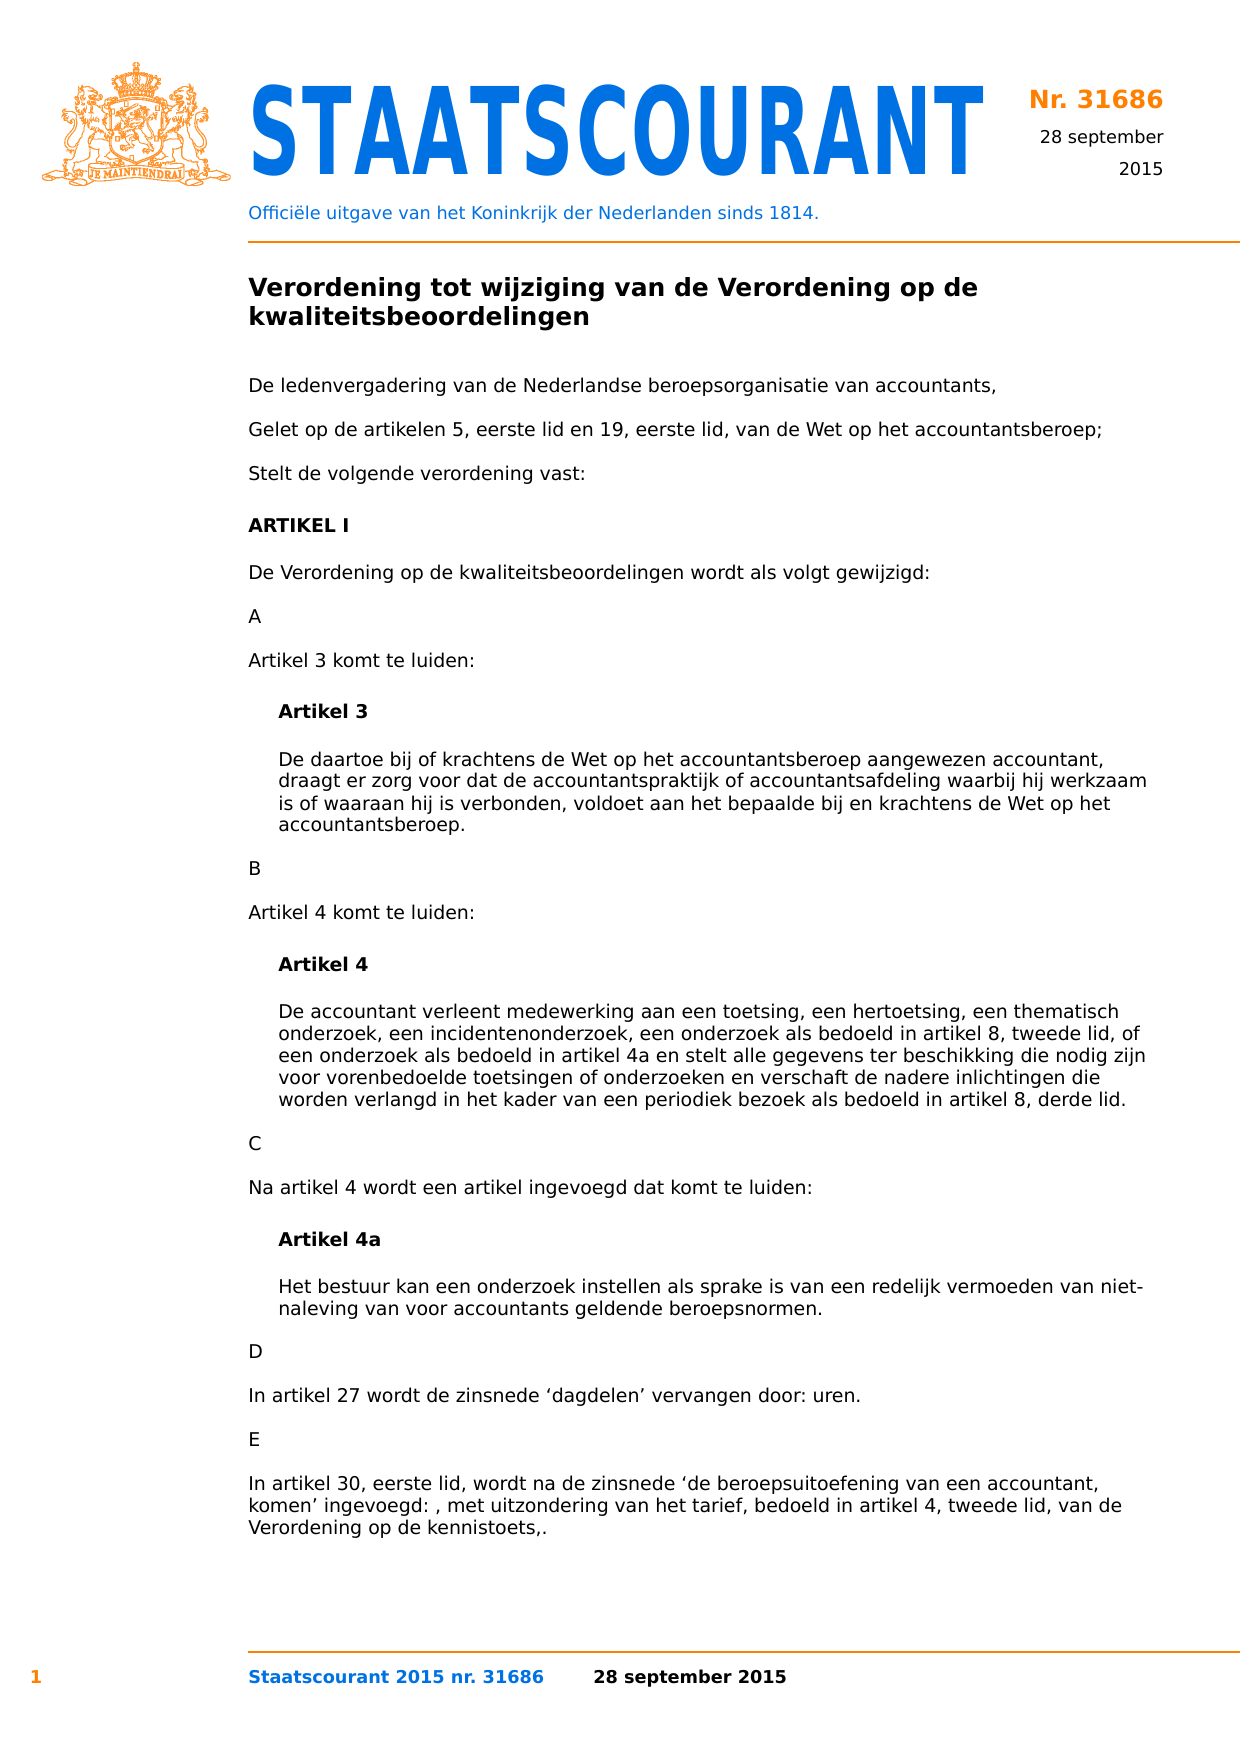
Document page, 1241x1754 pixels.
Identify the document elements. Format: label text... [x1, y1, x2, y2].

subtitle Artikel 3 [278, 701, 1163, 723]
text D [248, 1341, 1163, 1363]
text A [248, 606, 1163, 628]
text Na artikel 4 wordt een artikel ingevoegd dat komt te luiden: [248, 1177, 1163, 1199]
subtitle ARTIKEL I [248, 515, 1163, 537]
table_cell 28 september [998, 121, 1240, 153]
text Artikel 4 komt te luiden: [248, 902, 1163, 924]
text Gelet op de artikelen 5, eerste lid en 19, eerste lid, van de Wet op het accountantsberoep; [248, 419, 1163, 441]
text Artikel 3 komt te luiden: [248, 649, 1163, 671]
picture [41, 62, 231, 186]
table_cell Officiële uitgave van het Koninkrijk der Nederlanden sinds 1814. [248, 203, 1240, 241]
subtitle Artikel 4 [278, 954, 1163, 976]
text B [248, 858, 1163, 880]
text Stelt de volgende verordening vast: [248, 463, 1163, 485]
text Het bestuur kan een onderzoek instellen als sprake is van een redelijk vermoeden van niet-naleving van voor accountants geldende beroepsnormen. [278, 1276, 1163, 1319]
text De Verordening op de kwaliteitsbeoordelingen wordt als volgt gewijzigd: [248, 562, 1163, 584]
text E [248, 1429, 1163, 1451]
table_cell 2015 [998, 153, 1240, 203]
subtitle Verordening tot wijziging van de Verordening op de kwaliteitsbeoordelingen [248, 273, 1163, 331]
table_header STAATSCOURANT [248, 62, 998, 203]
text De daartoe bij of krachtens de Wet op het accountantsberoep aangewezen accountant, draagt er zorg voor dat de accountantspraktijk of accountantsafdeling waarbij hij werkzaam is of waaraan hij is verbonden, voldoet aan het bepaalde bij en krachtens de Wet op het accountantsberoep. [278, 748, 1163, 836]
text C [248, 1133, 1163, 1155]
table_header Nr. 31686 [998, 62, 1240, 121]
subtitle Artikel 4a [278, 1229, 1163, 1251]
text In artikel 27 wordt de zinsnede ‘dagdelen’ vervangen door: uren. [248, 1385, 1163, 1407]
table_header [25, 62, 248, 241]
text De ledenvergadering van de Nederlandse beroepsorganisatie van accountants, [248, 375, 1163, 397]
text De accountant verleent medewerking aan een toetsing, een hertoetsing, een thematisch onderzoek, een incidentenonderzoek, een onderzoek als bedoeld in artikel 8, tweede lid, of een onderzoek als bedoeld in artikel 4a en stelt alle gegevens ter beschikking die nodig zijn voor vorenbedoelde toetsingen of onderzoeken en verschaft de nadere inlichtingen die worden verlangd in het kader van een periodiek bezoek als bedoeld in artikel 8, derde lid. [278, 1001, 1163, 1111]
text In artikel 30, eerste lid, wordt na de zinsnede ‘de beroepsuitoefening van een accountant, komen’ ingevoegd: , met uitzondering van het tarief, bedoeld in artikel 4, tweede lid, van de Verordening op de kennistoets,. [248, 1473, 1163, 1539]
